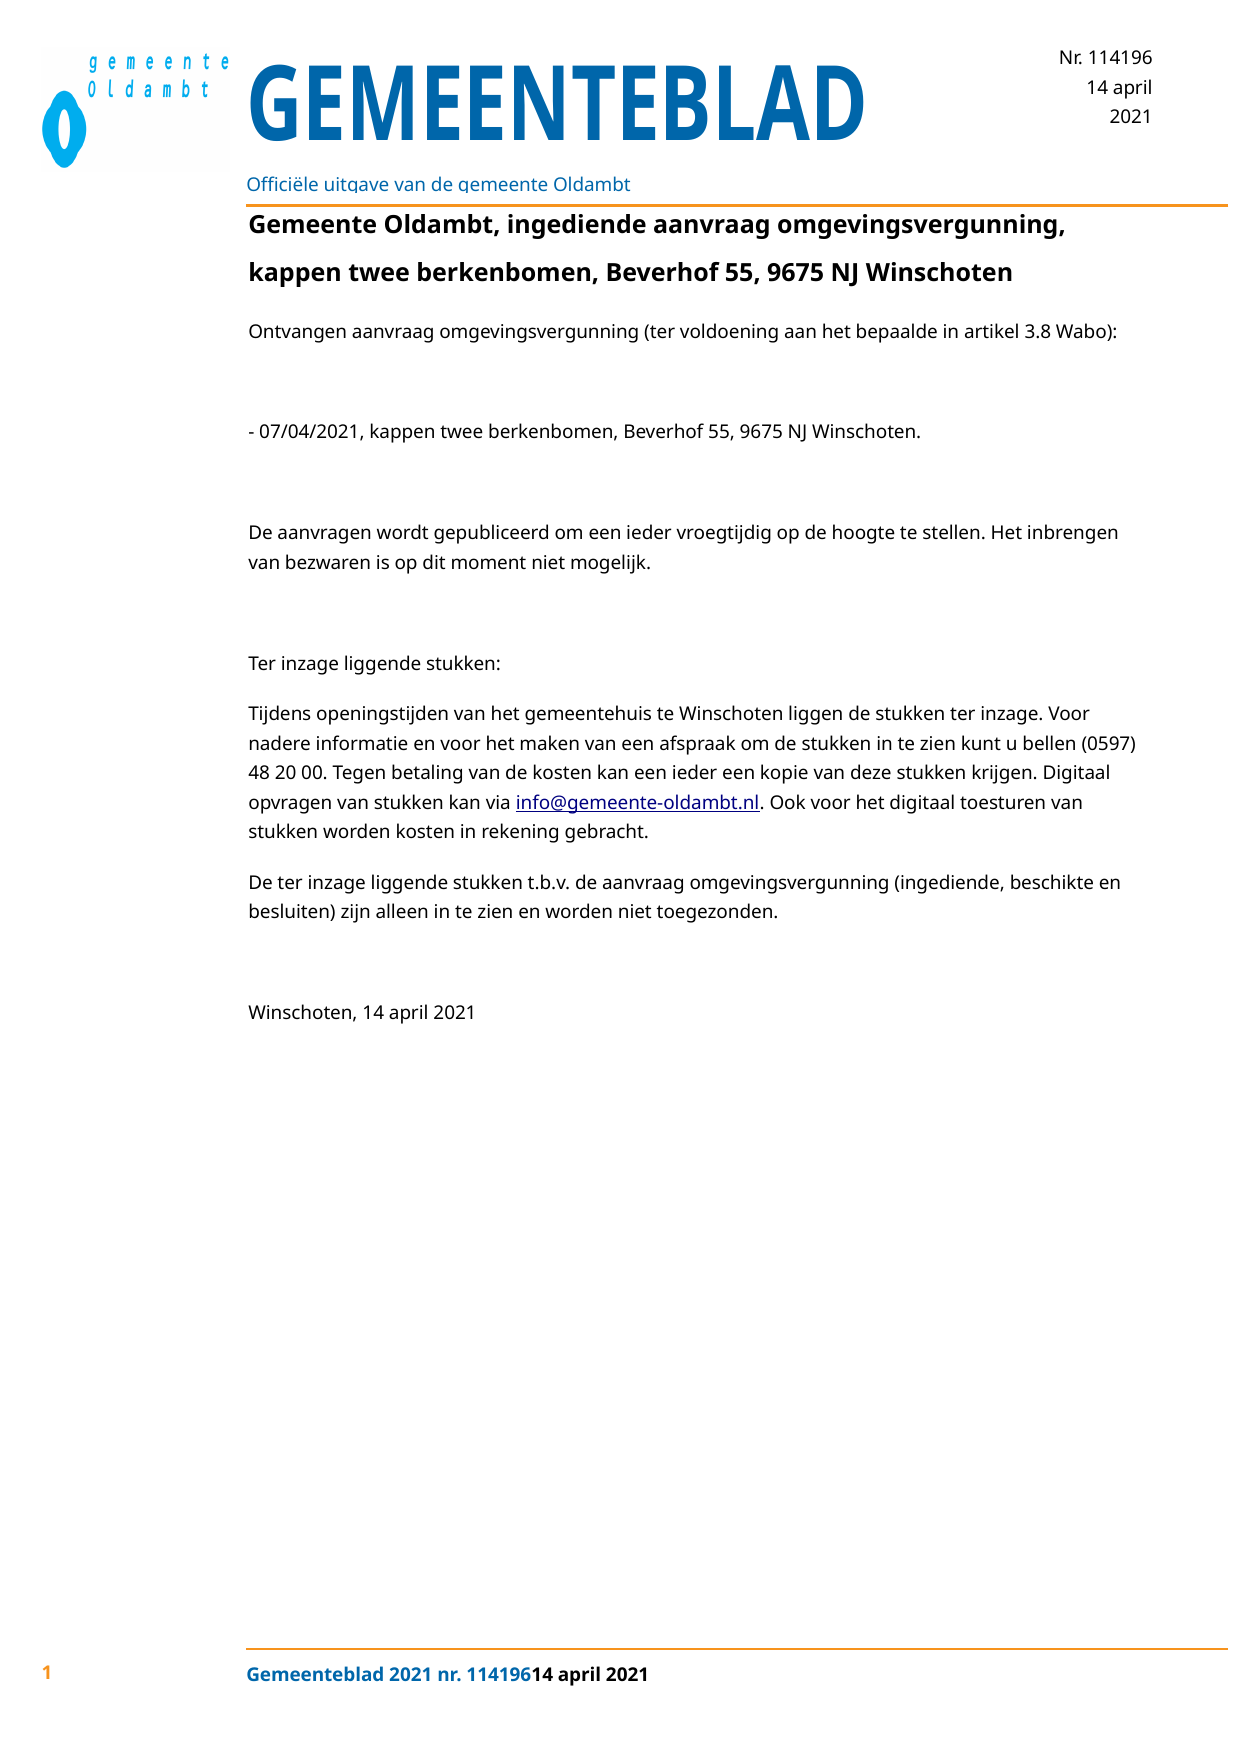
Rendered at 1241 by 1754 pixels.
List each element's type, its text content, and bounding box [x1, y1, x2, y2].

text Ontvangen aanvraag omgevingsvergunning (ter voldoening aan het bepaalde in artikel 3.8 Wabo): [248, 318, 1152, 344]
text Gemeente Oldambt, ingediende aanvraag omgevingsvergunning, kappen twee berkenbomen, Beverhof 55, 9675 NJ Winschoten [248, 207, 1152, 288]
text - 07/04/2021, kappen twee berkenbomen, Beverhof 55, 9675 NJ Winschoten. [248, 419, 1152, 444]
text Ter inzage liggende stukken: [248, 650, 1152, 676]
text Tijdens openingstijden van het gemeentehuis te Winschoten liggen de stukken ter inzage. Voor nadere informatie en voor het maken van een afspraak om de stukken in te zien kunt u bellen (0597) 48 20 00. Tegen betaling van de kosten kan een ieder een kopie van deze stukken krijgen. Digitaal opvragen van stukken kan via info@gemeente-oldambt.nl. Ook voor het digitaal toesturen van stukken worden kosten in rekening gebracht. [248, 700, 1152, 844]
text De ter inzage liggende stukken t.b.v. de aanvraag omgevingsvergunning (ingediende, beschikte en besluiten) zijn alleen in te zien en worden niet toegezonden. [248, 869, 1152, 924]
text De aanvragen wordt gepubliceerd om een ieder vroegtijdig op de hoogte te stellen. Het inbrengen van bezwaren is op dit moment niet mogelijk. [248, 519, 1152, 575]
text Winschoten, 14 april 2021 [248, 999, 1152, 1025]
picture [41, 47, 231, 172]
